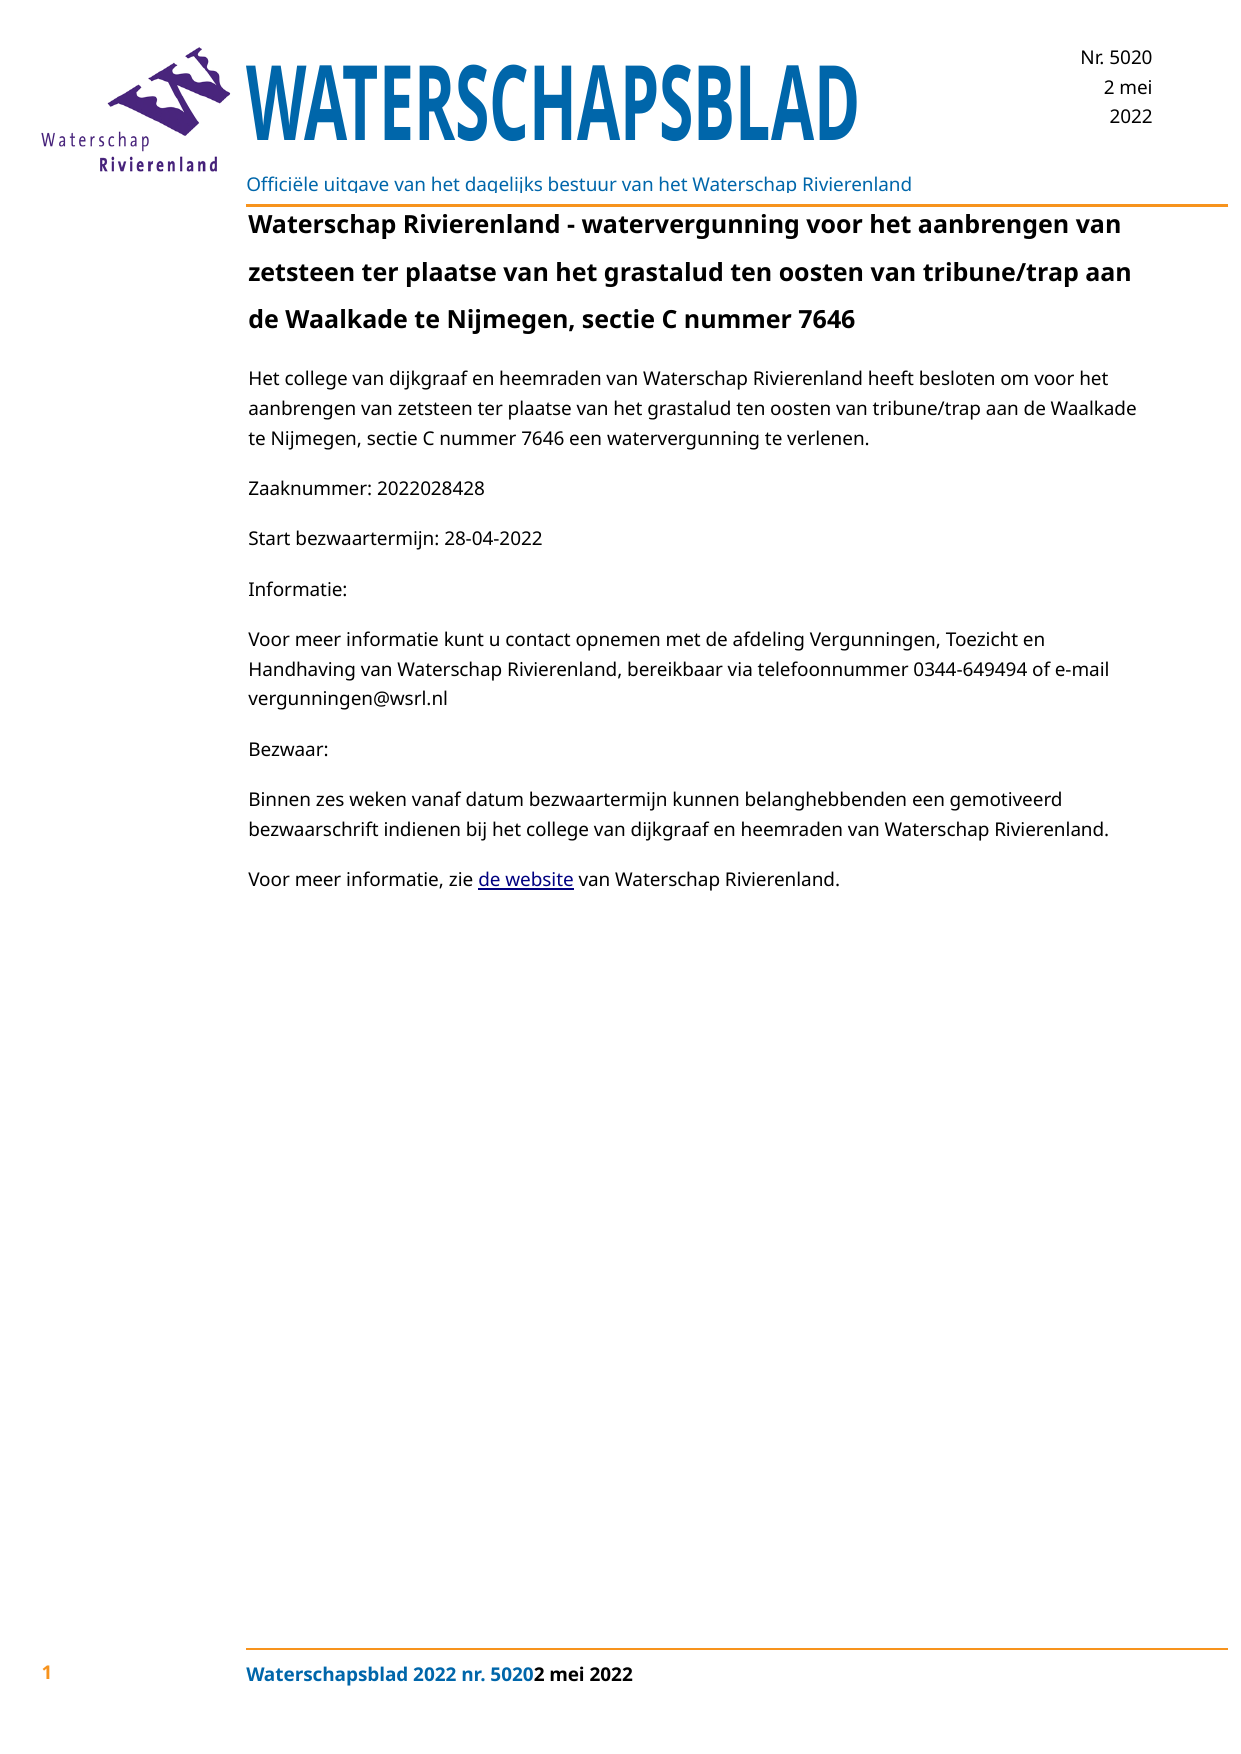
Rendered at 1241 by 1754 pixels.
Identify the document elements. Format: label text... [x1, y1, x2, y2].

text Waterschap Rivierenland - watervergunning voor het aanbrengen van zetsteen ter plaatse van het grastalud ten oosten van tribune/trap aan de Waalkade te Nijmegen, sectie C nummer 7646 [248, 207, 1152, 336]
text Binnen zes weken vanaf datum bezwaartermijn kunnen belanghebbenden een gemotiveerd bezwaarschrift indienen bij het college van dijkgraaf en heemraden van Waterschap Rivierenland. [248, 786, 1152, 842]
text Informatie: [248, 576, 1152, 602]
picture [41, 47, 231, 172]
text Het college van dijkgraaf en heemraden van Waterschap Rivierenland heeft besloten om voor het aanbrengen van zetsteen ter plaatse van het grastalud ten oosten van tribune/trap aan de Waalkade te Nijmegen, sectie C nummer 7646 een watervergunning te verlenen. [248, 366, 1152, 450]
text Voor meer informatie kunt u contact opnemen met de afdeling Vergunningen, Toezicht en Handhaving van Waterschap Rivierenland, bereikbaar via telefoonnummer 0344-649494 of e-mail vergunningen@wsrl.nl [248, 626, 1152, 711]
text Start bezwaartermijn: 28-04-2022 [248, 526, 1152, 551]
text Bezwaar: [248, 736, 1152, 762]
text Zaaknummer: 2022028428 [248, 475, 1152, 501]
text Voor meer informatie, zie de website van Waterschap Rivierenland. [248, 866, 1152, 892]
